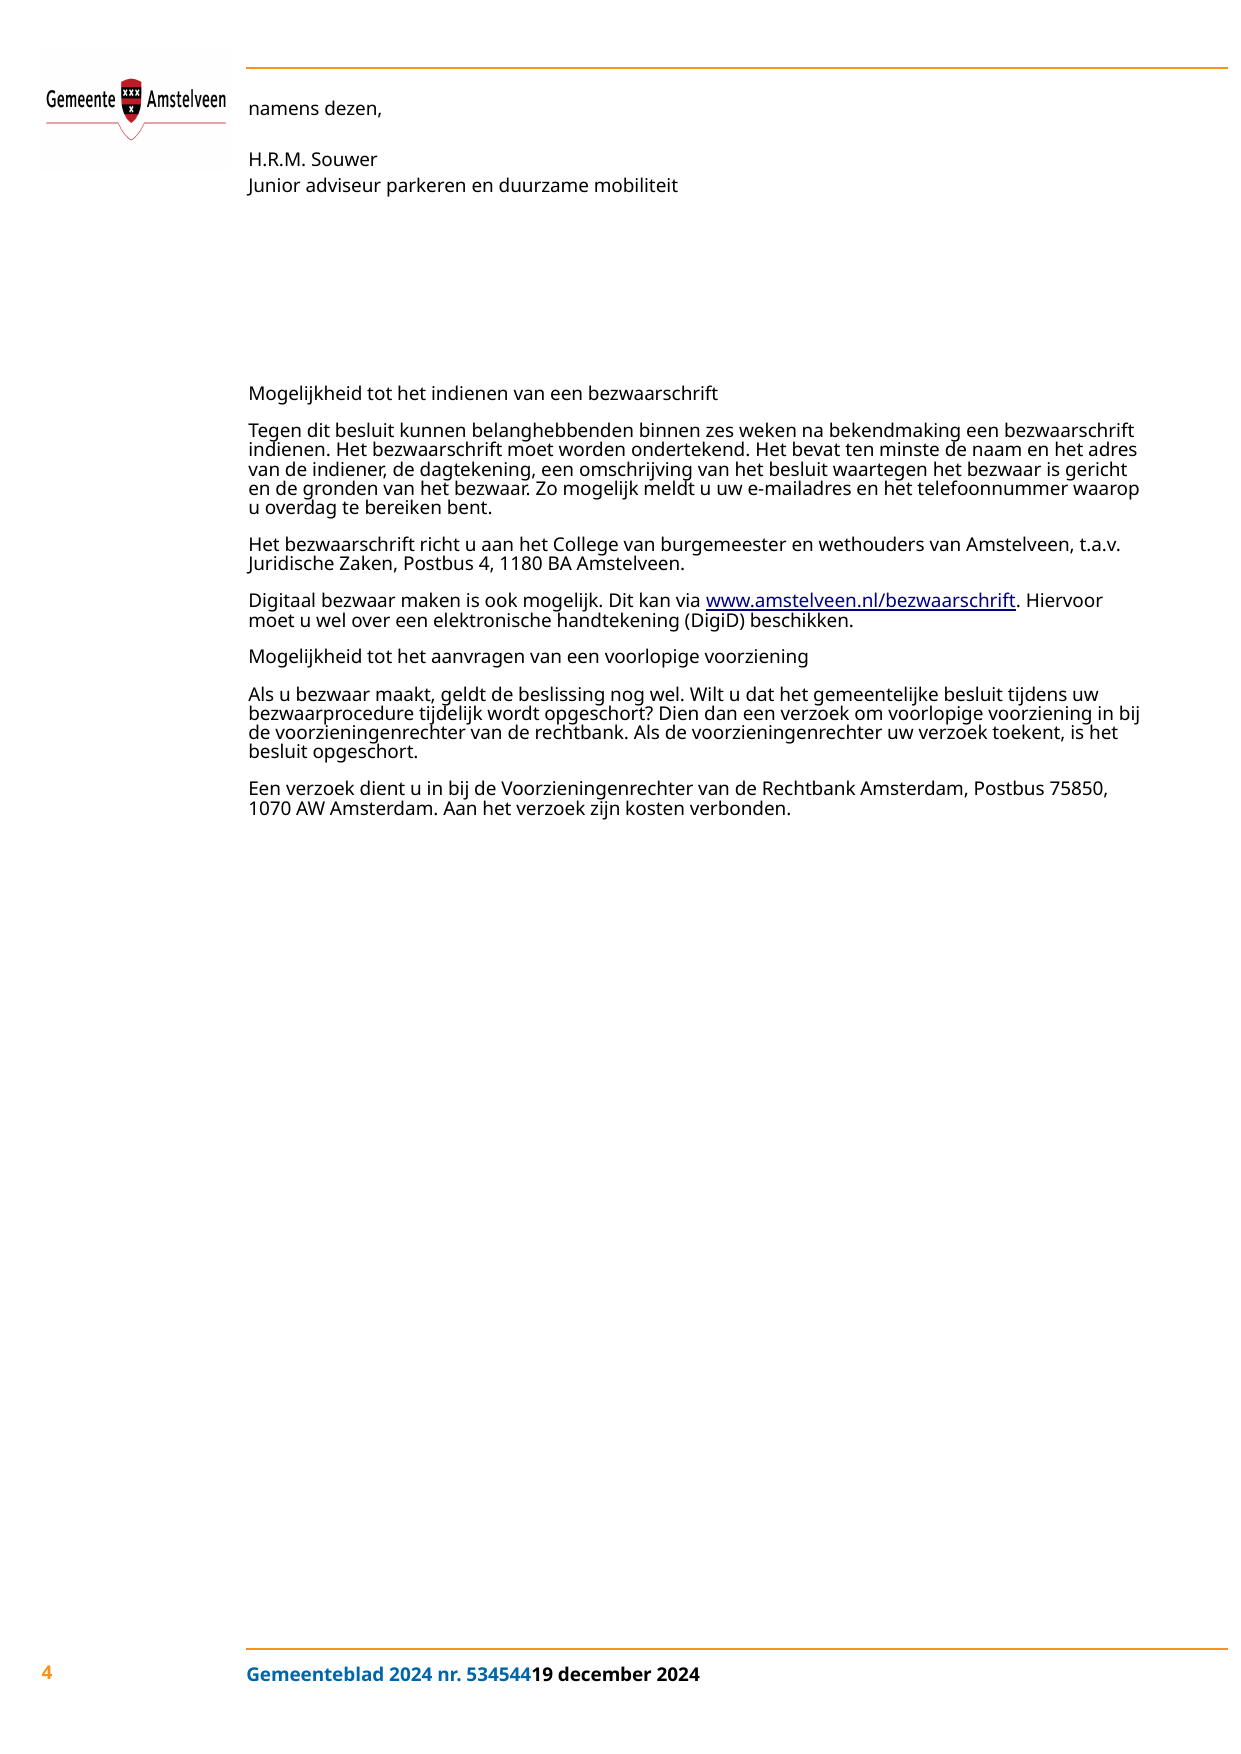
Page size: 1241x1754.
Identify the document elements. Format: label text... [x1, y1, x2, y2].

text Digitaal bezwaar maken is ook mogelijk. Dit kan via www.amstelveen.nl/bezwaarschrift. Hiervoor moet u wel over een elektronische handtekening (DigiD) beschikken. [248, 592, 1152, 631]
text Als u bezwaar maakt, geldt de beslissing nog wel. Wilt u dat het gemeentelijke besluit tijdens uw bezwaarprocedure tijdelijk wordt opgeschort? Dien dan een verzoek om voorlopige voorziening in bij de voorzieningenrechter van de rechtbank. Als de voorzieningenrechter uw verzoek toekent, is het besluit opgeschort. [248, 686, 1152, 763]
text Een verzoek dient u in bij de Voorzieningenrechter van de Rechtbank Amsterdam, Postbus 75850, 1070 AW Amsterdam. Aan het verzoek zijn kosten verbonden. [248, 780, 1152, 819]
picture [41, 47, 231, 172]
text Junior adviseur parkeren en duurzame mobiliteit [248, 172, 1152, 198]
text namens dezen, [248, 95, 1152, 121]
text Tegen dit besluit kunnen belanghebbenden binnen zes weken na bekendmaking een bezwaarschrift indienen. Het bezwaarschrift moet worden ondertekend. Het bevat ten minste de naam en het adres van de indiener, de dagtekening, een omschrijving van het besluit waartegen het bezwaar is gericht en de gronden van het bezwaar. Zo mogelijk meldt u uw e-mailadres en het telefoonnummer waarop u overdag te bereiken bent. [248, 422, 1152, 518]
text Mogelijkheid tot het indienen van een bezwaarschrift [248, 385, 1152, 404]
text Het bezwaarschrift richt u aan het College van burgemeester en wethouders van Amstelveen, t.a.v. Juridische Zaken, Postbus 4, 1180 BA Amstelveen. [248, 536, 1152, 574]
text H.R.M. Souwer [248, 146, 1152, 172]
text Mogelijkheid tot het aanvragen van een voorlopige voorziening [248, 648, 1152, 668]
